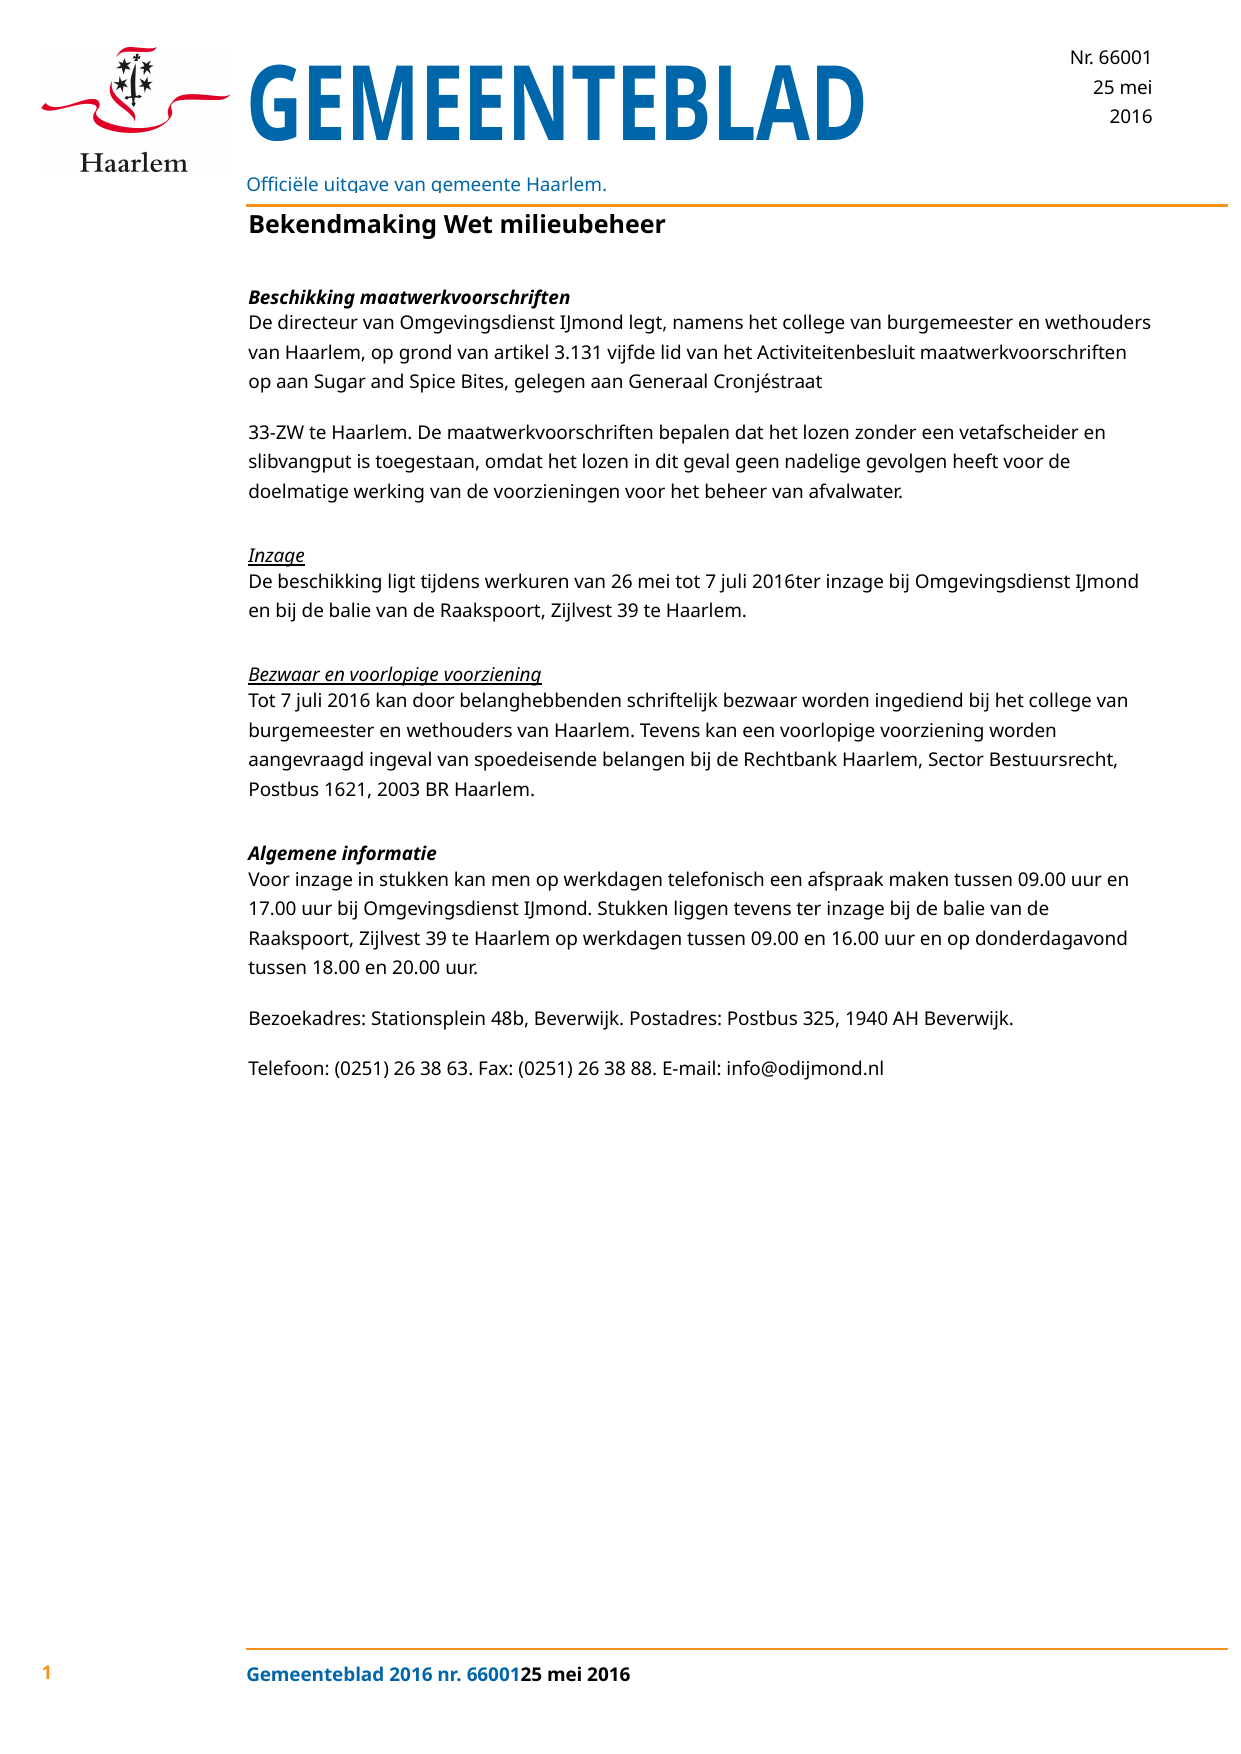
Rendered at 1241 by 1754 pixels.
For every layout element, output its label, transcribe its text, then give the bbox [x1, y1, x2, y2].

text Voor inzage in stukken kan men op werkdagen telefonisch een afspraak maken tussen 09.00 uur en 17.00 uur bij Omgevingsdienst IJmond. Stukken liggen tevens ter inzage bij de balie van de Raakspoort, Zijlvest 39 te Haarlem op werkdagen tussen 09.00 en 16.00 uur en op donderdagavond tussen 18.00 en 20.00 uur. [248, 866, 1152, 980]
picture [41, 47, 231, 172]
text Inzage [248, 542, 1152, 568]
text Telefoon: (0251) 26 38 63. Fax: (0251) 26 38 88. E-mail: info@odijmond.nl [248, 1055, 1152, 1081]
text Algemene informatie [248, 840, 1152, 866]
text Bezoekadres: Stationsplein 48b, Beverwijk. Postadres: Postbus 325, 1940 AH Beverwijk. [248, 1005, 1152, 1031]
text Bekendmaking Wet milieubeheer [248, 207, 1152, 241]
text 33-ZW te Haarlem. De maatwerkvoorschriften bepalen dat het lozen zonder een vetafscheider en slibvangput is toegestaan, omdat het lozen in dit geval geen nadelige gevolgen heeft voor de doelmatige werking van de voorzieningen voor het beheer van afvalwater. [248, 419, 1152, 504]
text Tot 7 juli 2016 kan door belanghebbenden schriftelijk bezwaar worden ingediend bij het college van burgemeester en wethouders van Haarlem. Tevens kan een voorlopige voorziening worden aangevraagd ingeval van spoedeisende belangen bij de Rechtbank Haarlem, Sector Bestuursrecht, Postbus 1621, 2003 BR Haarlem. [248, 687, 1152, 802]
text Beschikking maatwerkvoorschriften [248, 284, 1152, 309]
text De beschikking ligt tijdens werkuren van 26 mei tot 7 juli 2016ter inzage bij Omgevingsdienst IJmond en bij de balie van de Raakspoort, Zijlvest 39 te Haarlem. [248, 568, 1152, 623]
text De directeur van Omgevingsdienst IJmond legt, namens het college van burgemeester en wethouders van Haarlem, op grond van artikel 3.131 vijfde lid van het Activiteitenbesluit maatwerkvoorschriften op aan Sugar and Spice Bites, gelegen aan Generaal Cronjéstraat [248, 309, 1152, 394]
text Bezwaar en voorlopige voorziening [248, 662, 1152, 687]
